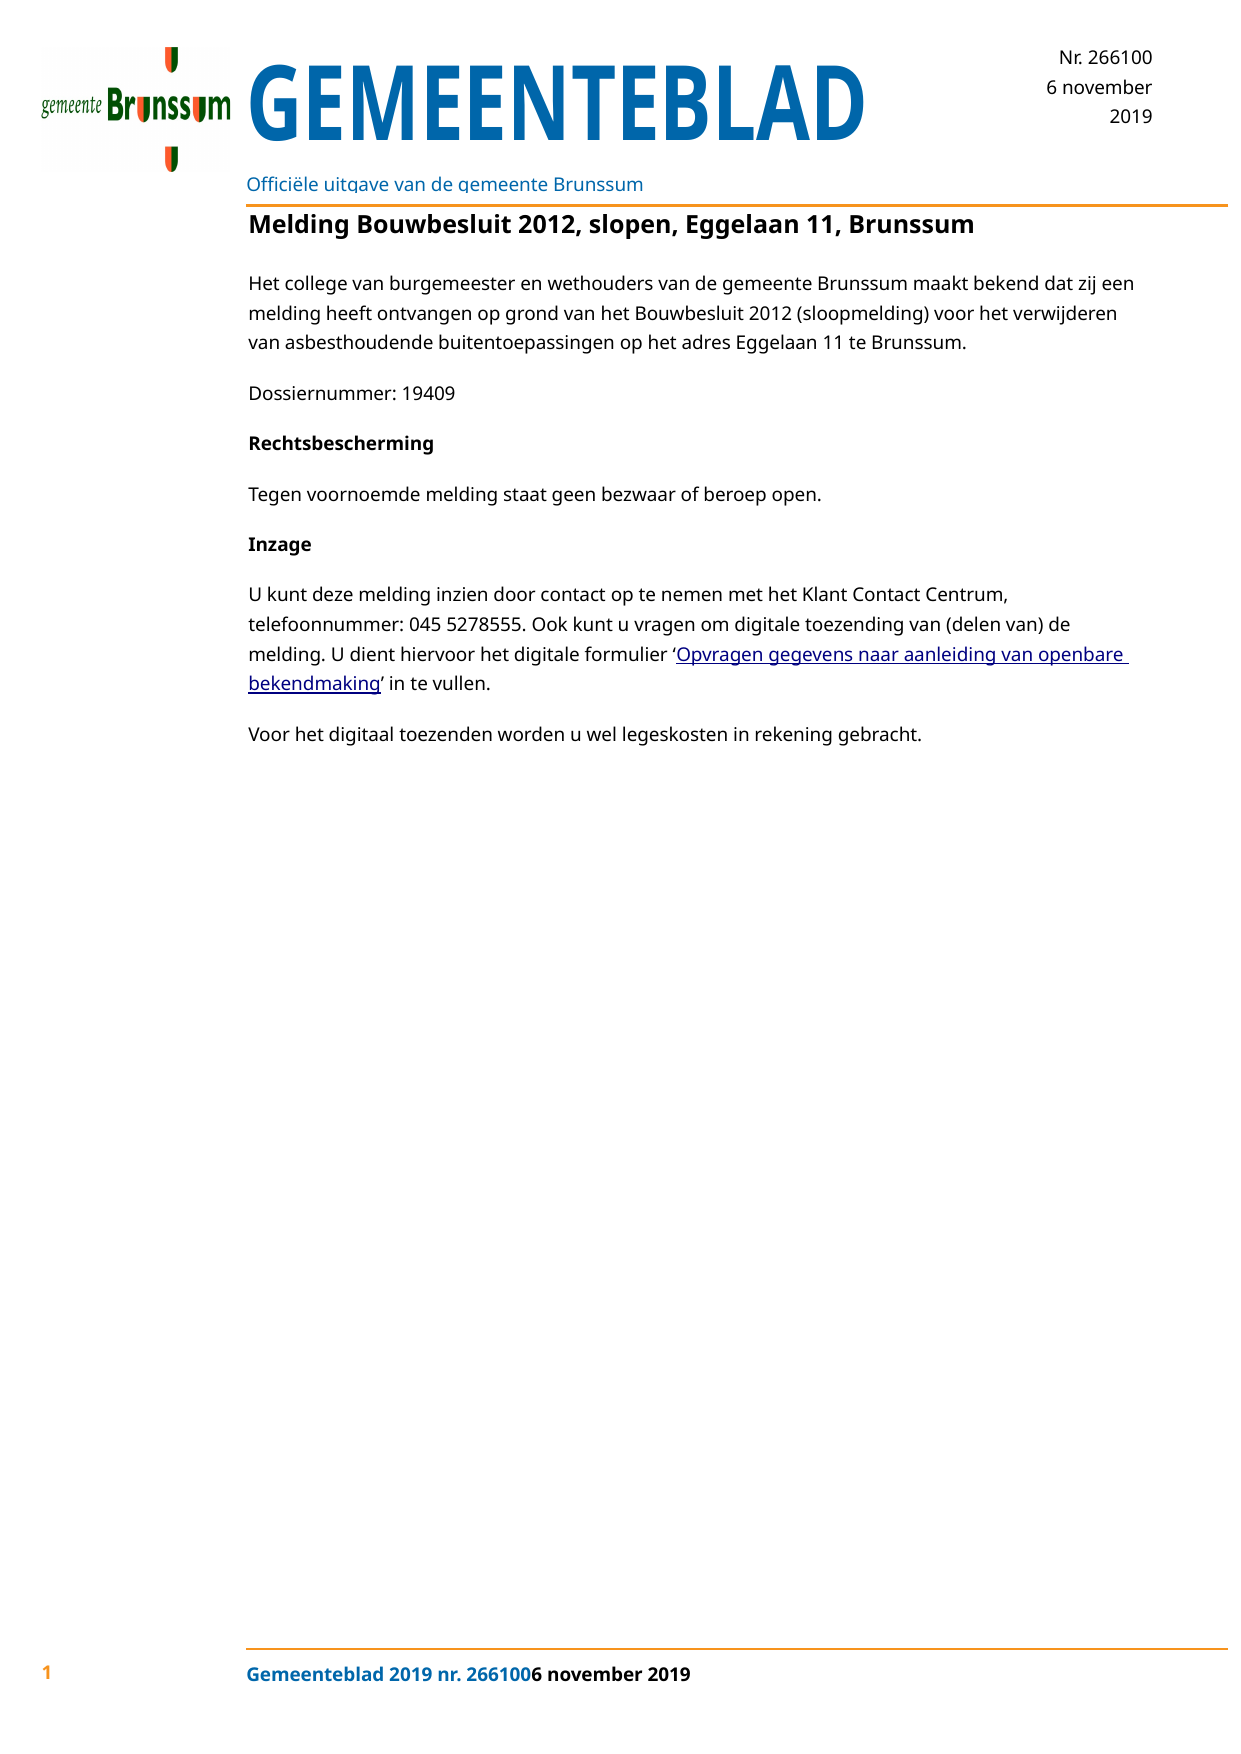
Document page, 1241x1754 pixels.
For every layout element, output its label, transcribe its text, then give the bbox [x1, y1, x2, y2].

text U kunt deze melding inzien door contact op te nemen met het Klant Contact Centrum, telefoonnummer: 045 5278555. Ook kunt u vragen om digitale toezending van (delen van) de melding. U dient hiervoor het digitale formulier ‘Opvragen gegevens naar aanleiding van openbare bekendmaking’ in te vullen. [248, 582, 1152, 696]
text Dossiernummer: 19409 [248, 380, 1152, 406]
picture [41, 47, 231, 172]
text Melding Bouwbesluit 2012, slopen, Eggelaan 11, Brunssum [248, 207, 1152, 241]
text Tegen voornoemde melding staat geen bezwaar of beroep open. [248, 481, 1152, 506]
text Rechtsbescherming [248, 430, 1152, 456]
text Voor het digitaal toezenden worden u wel legeskosten in rekening gebracht. [248, 721, 1152, 746]
text Het college van burgemeester en wethouders van de gemeente Brunssum maakt bekend dat zij een melding heeft ontvangen op grond van het Bouwbesluit 2012 (sloopmelding) voor het verwijderen van asbesthoudende buitentoepassingen op het adres Eggelaan 11 te Brunssum. [248, 270, 1152, 355]
text Inzage [248, 531, 1152, 557]
